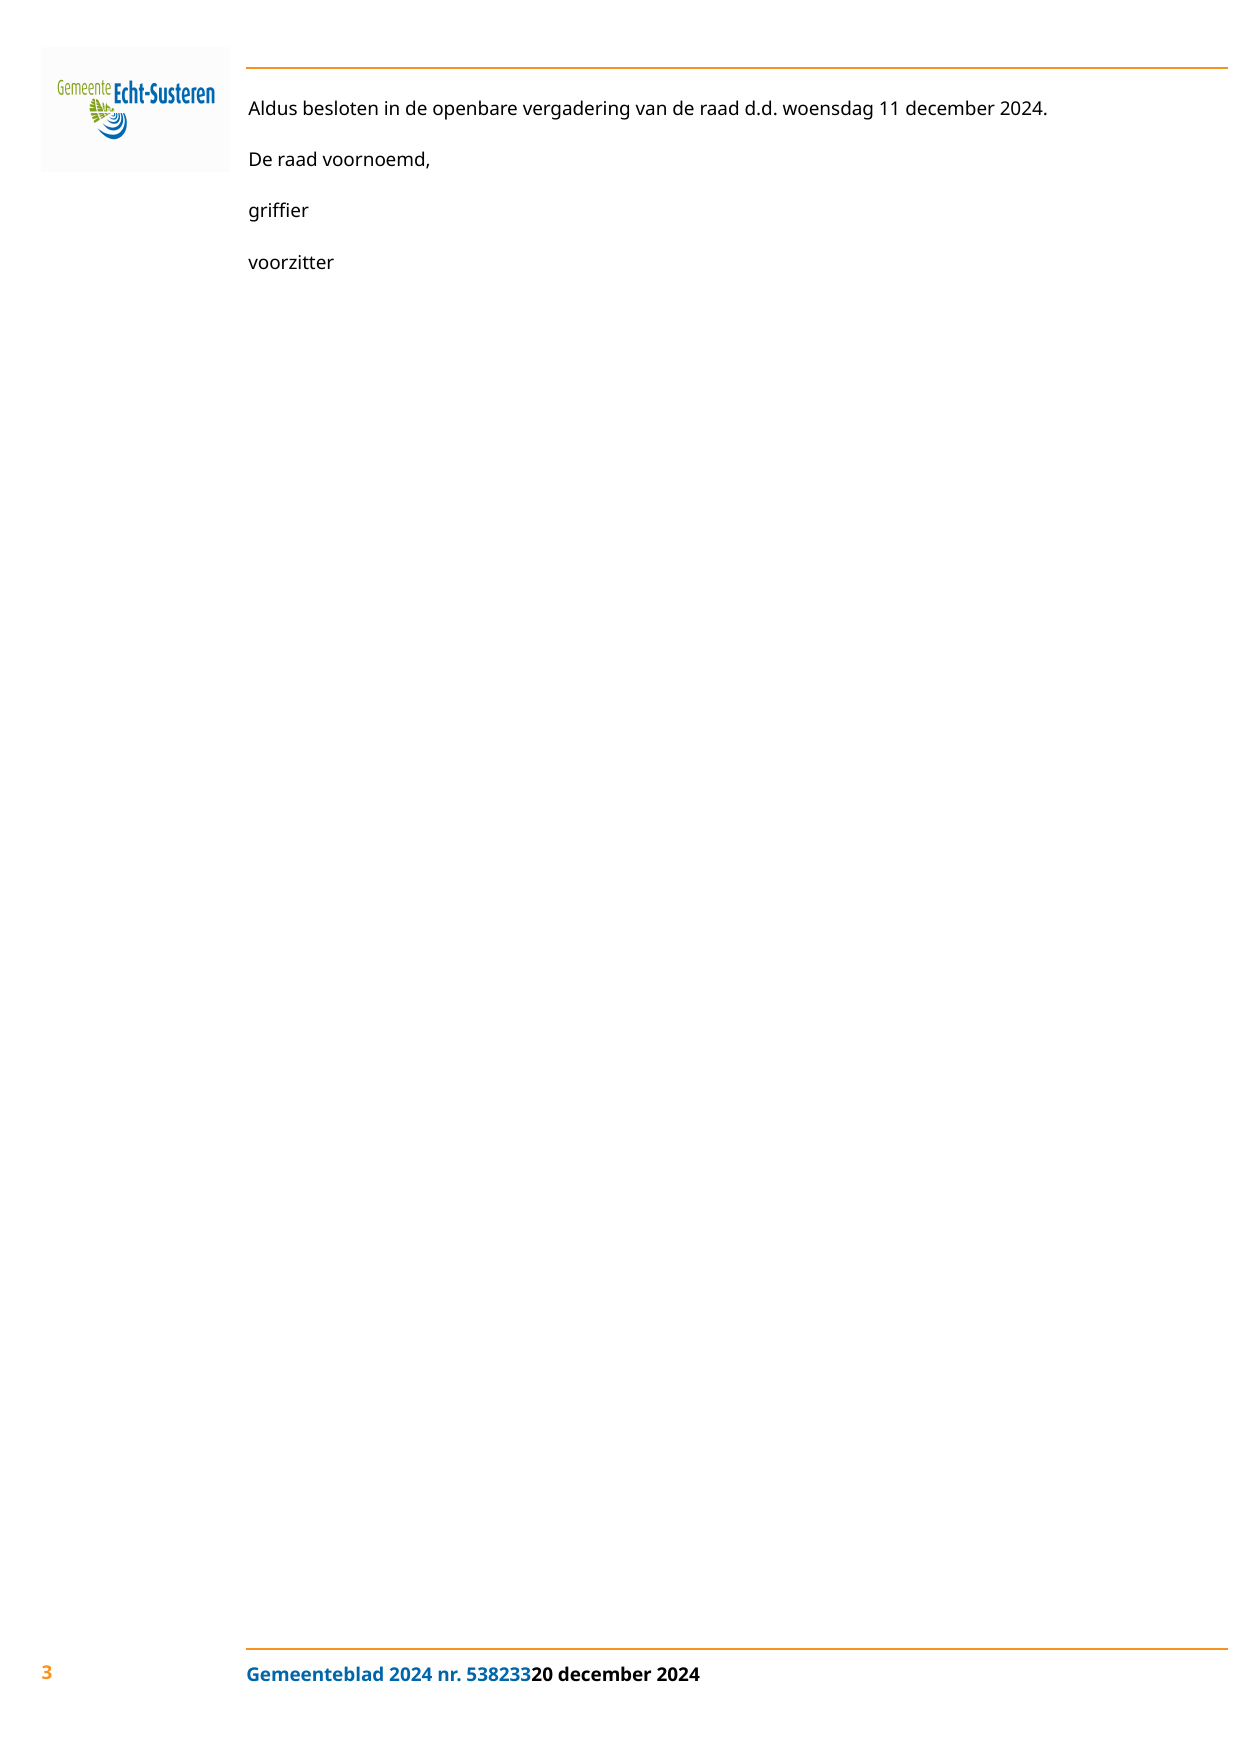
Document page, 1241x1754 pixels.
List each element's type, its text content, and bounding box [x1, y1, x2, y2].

text Aldus besloten in de openbare vergadering van de raad d.d. woensdag 11 december 2024. [248, 95, 1152, 121]
text griffier [248, 198, 1152, 223]
text De raad voornoemd, [248, 146, 1152, 172]
text voorzitter [248, 249, 1152, 275]
picture [41, 47, 231, 172]
